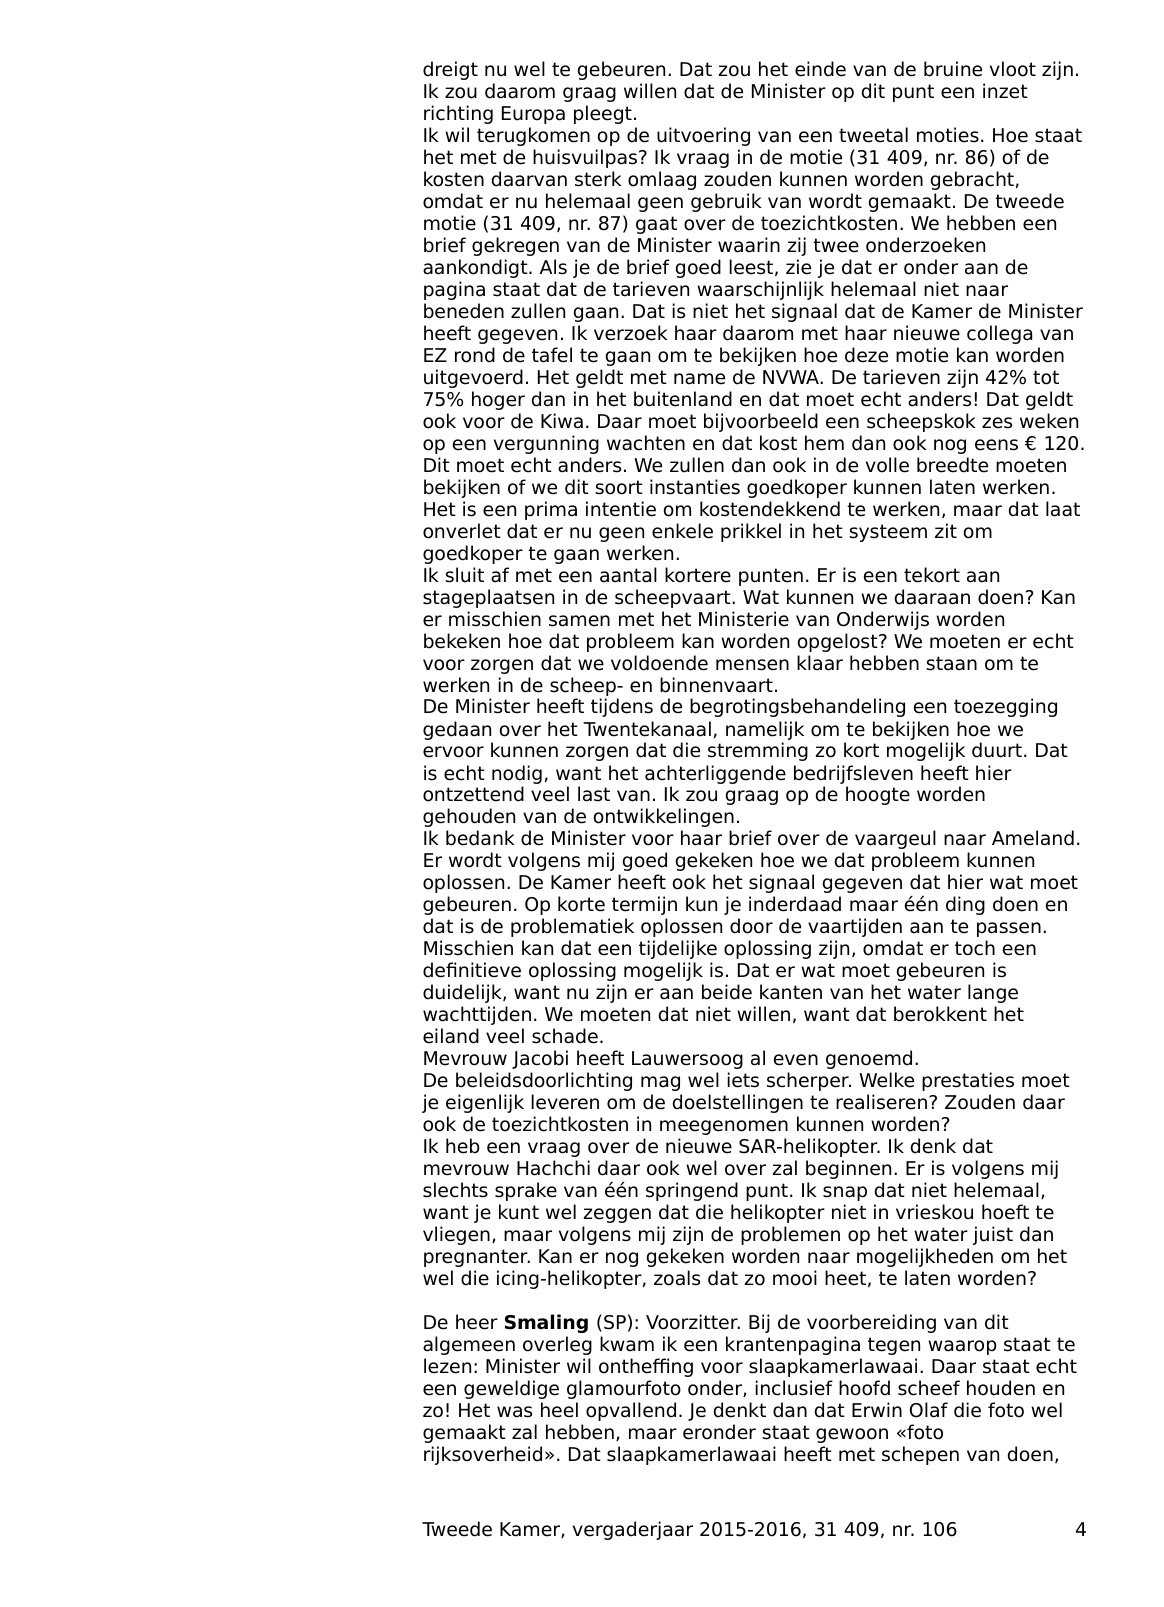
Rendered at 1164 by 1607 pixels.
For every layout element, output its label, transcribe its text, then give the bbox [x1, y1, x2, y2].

text Ik wil terugkomen op de uitvoering van een tweetal moties. Hoe staat het met de huisvuilpas? Ik vraag in de motie (31 409, nr. 86) of de kosten daarvan sterk omlaag zouden kunnen worden gebracht, omdat er nu helemaal geen gebruik van wordt gemaakt. De tweede motie (31 409, nr. 87) gaat over de toezichtkosten. We hebben een brief gekregen van de Minister waarin zij twee onderzoeken aankondigt. Als je de brief goed leest, zie je dat er onder aan de pagina staat dat de tarieven waarschijnlijk helemaal niet naar beneden zullen gaan. Dat is niet het signaal dat de Kamer de Minister heeft gegeven. Ik verzoek haar daarom met haar nieuwe collega van EZ rond de tafel te gaan om te bekijken hoe deze motie kan worden uitgevoerd. Het geldt met name de NVWA. De tarieven zijn 42% tot 75% hoger dan in het buitenland en dat moet echt anders! Dat geldt ook voor de Kiwa. Daar moet bijvoorbeeld een scheepskok zes weken op een vergunning wachten en dat kost hem dan ook nog eens € 120. Dit moet echt anders. We zullen dan ook in de volle breedte moeten bekijken of we dit soort instanties goedkoper kunnen laten werken. Het is een prima intentie om kostendekkend te werken, maar dat laat onverlet dat er nu geen enkele prikkel in het systeem zit om goedkoper te gaan werken. [422, 125, 1087, 564]
text De Minister heeft tijdens de begrotingsbehandeling een toezegging gedaan over het Twentekanaal, namelijk om te bekijken hoe we ervoor kunnen zorgen dat die stremming zo kort mogelijk duurt. Dat is echt nodig, want het achterliggende bedrijfsleven heeft hier ontzettend veel last van. Ik zou graag op de hoogte worden gehouden van de ontwikkelingen. [422, 696, 1087, 828]
text Ik bedank de Minister voor haar brief over de vaargeul naar Ameland. Er wordt volgens mij goed gekeken hoe we dat probleem kunnen oplossen. De Kamer heeft ook het signaal gegeven dat hier wat moet gebeuren. Op korte termijn kun je inderdaad maar één ding doen en dat is de problematiek oplossen door de vaartijden aan te passen. Misschien kan dat een tijdelijke oplossing zijn, omdat er toch een definitieve oplossing mogelijk is. Dat er wat moet gebeuren is duidelijk, want nu zijn er aan beide kanten van het water lange wachttijden. We moeten dat niet willen, want dat berokkent het eiland veel schade. [422, 828, 1087, 1048]
text Ik sluit af met een aantal kortere punten. Er is een tekort aan stageplaatsen in de scheepvaart. Wat kunnen we daaraan doen? Kan er misschien samen met het Ministerie van Onderwijs worden bekeken hoe dat probleem kan worden opgelost? We moeten er echt voor zorgen dat we voldoende mensen klaar hebben staan om te werken in de scheep- en binnenvaart. [422, 564, 1087, 696]
text De heer Smaling (SP): Voorzitter. Bij de voorbereiding van dit algemeen overleg kwam ik een krantenpagina tegen waarop staat te lezen: Minister wil ontheffing voor slaapkamerlawaai. Daar staat echt een geweldige glamourfoto onder, inclusief hoofd scheef houden en zo! Het was heel opvallend. Je denkt dan dat Erwin Olaf die foto wel gemaakt zal hebben, maar eronder staat gewoon «foto rijksoverheid». Dat slaapkamerlawaai heeft met schepen van doen, [422, 1312, 1087, 1466]
text Ik heb een vraag over de nieuwe SAR-helikopter. Ik denk dat mevrouw Hachchi daar ook wel over zal beginnen. Er is volgens mij slechts sprake van één springend punt. Ik snap dat niet helemaal, want je kunt wel zeggen dat die helikopter niet in vrieskou hoeft te vliegen, maar volgens mij zijn de problemen op het water juist dan pregnanter. Kan er nog gekeken worden naar mogelijkheden om het wel die icing-helikopter, zoals dat zo mooi heet, te laten worden? [422, 1136, 1087, 1290]
text Mevrouw Jacobi heeft Lauwersoog al even genoemd. [422, 1048, 1087, 1070]
text dreigt nu wel te gebeuren. Dat zou het einde van de bruine vloot zijn. Ik zou daarom graag willen dat de Minister op dit punt een inzet richting Europa pleegt. [422, 59, 1087, 125]
text De beleidsdoorlichting mag wel iets scherper. Welke prestaties moet je eigenlijk leveren om de doelstellingen te realiseren? Zouden daar ook de toezichtkosten in meegenomen kunnen worden? [422, 1070, 1087, 1136]
